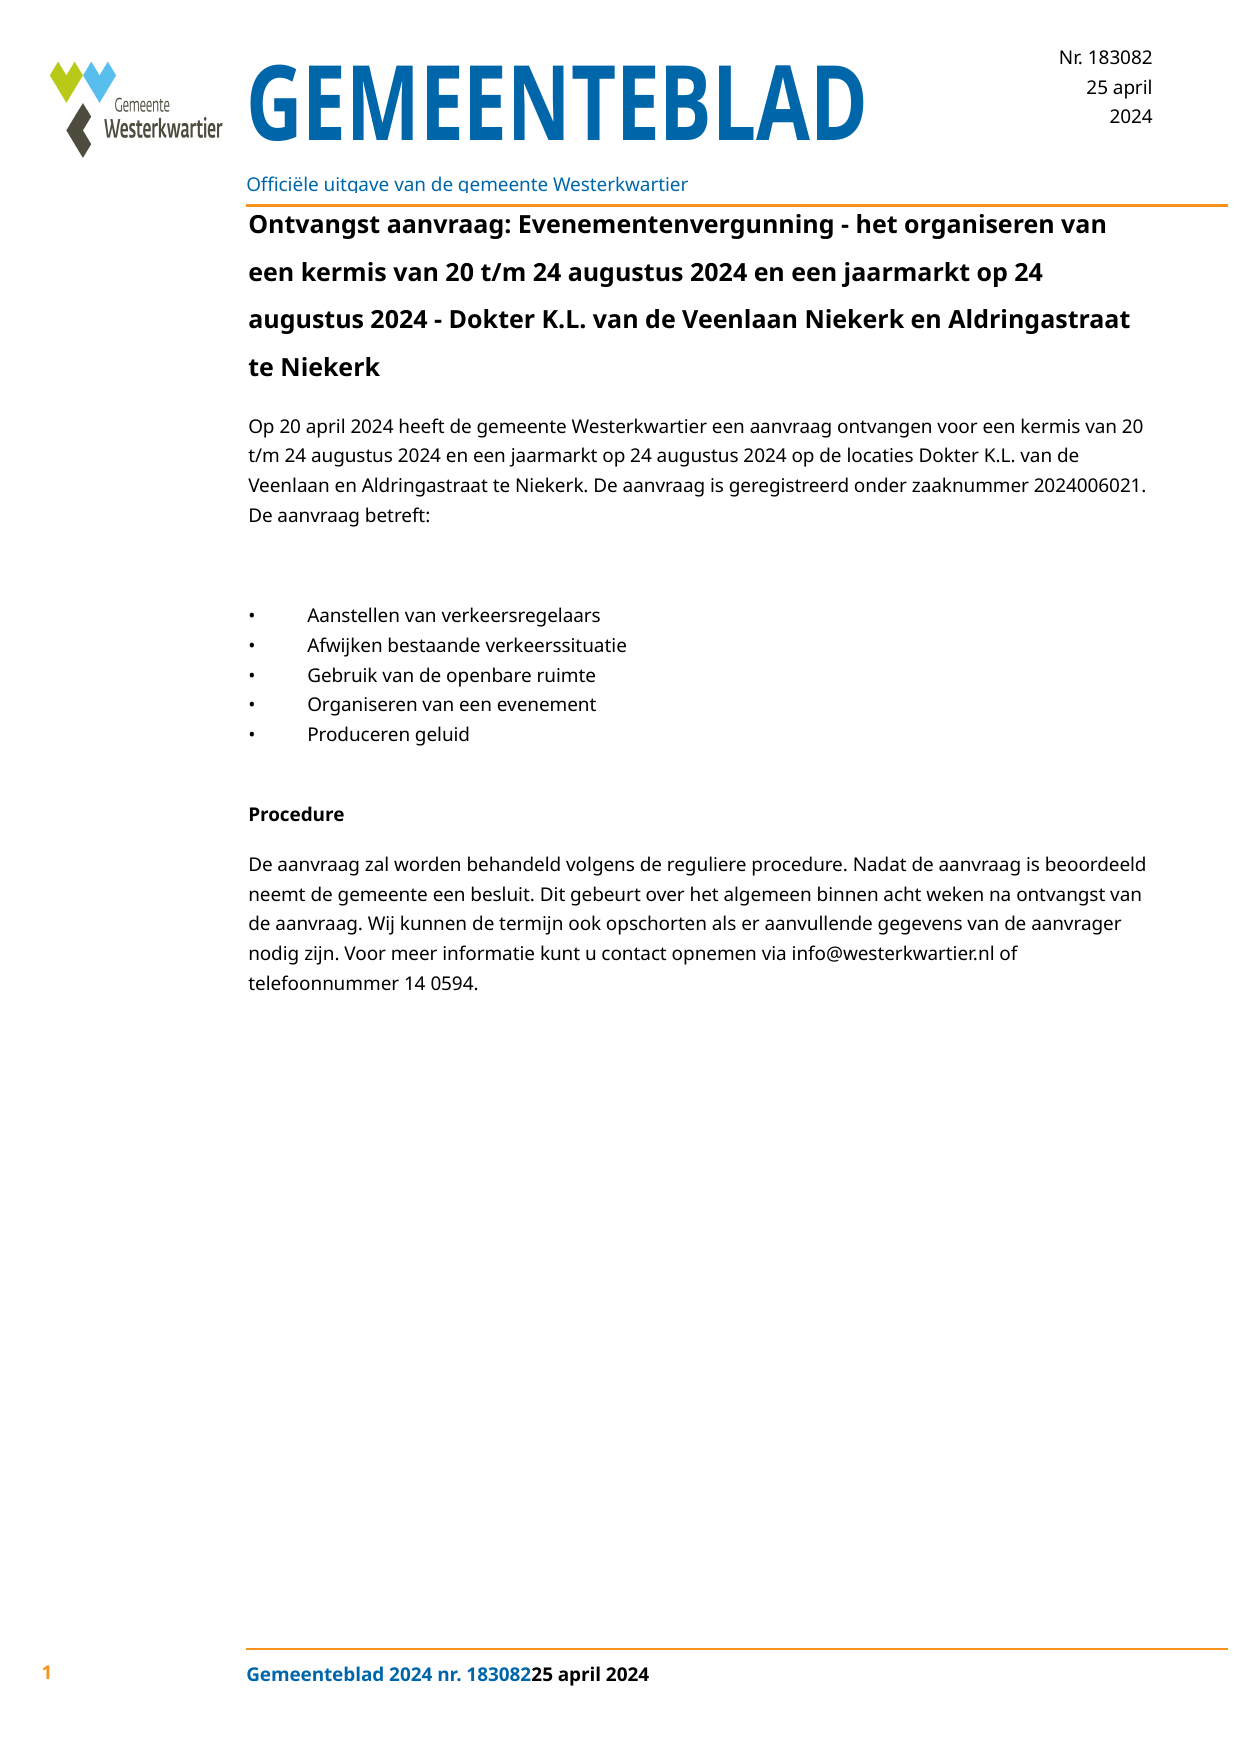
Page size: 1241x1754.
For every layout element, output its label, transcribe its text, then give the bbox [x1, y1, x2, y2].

text Op 20 april 2024 heeft de gemeente Westerkwartier een aanvraag ontvangen voor een kermis van 20 t/m 24 augustus 2024 en een jaarmarkt op 24 augustus 2024 op de locaties Dokter K.L. van de Veenlaan en Aldringastraat te Niekerk. De aanvraag is geregistreerd onder zaaknummer 2024006021. De aanvraag betreft: [248, 413, 1152, 528]
picture [41, 47, 231, 172]
text Procedure [248, 801, 1152, 827]
text De aanvraag zal worden behandeld volgens de reguliere procedure. Nadat de aanvraag is beoordeeld neemt de gemeente een besluit. Dit gebeurt over het algemeen binnen acht weken na ontvangst van de aanvraag. Wij kunnen de termijn ook opschorten als er aanvullende gegevens van de aanvrager nodig zijn. Voor meer informatie kunt u contact opnemen via info@westerkwartier.nl of telefoonnummer 14 0594. [248, 851, 1152, 996]
list Aanstellen van verkeersregelaars [248, 603, 1152, 628]
list Organiseren van een evenement [248, 691, 1152, 717]
list Gebruik van de openbare ruimte [248, 662, 1152, 688]
text Ontvangst aanvraag: Evenementenvergunning - het organiseren van een kermis van 20 t/m 24 augustus 2024 en een jaarmarkt op 24 augustus 2024 - Dokter K.L. van de Veenlaan Niekerk en Aldringastraat te Niekerk [248, 207, 1152, 384]
list Produceren geluid [248, 721, 1152, 747]
list Afwijken bestaande verkeerssituatie [248, 632, 1152, 658]
